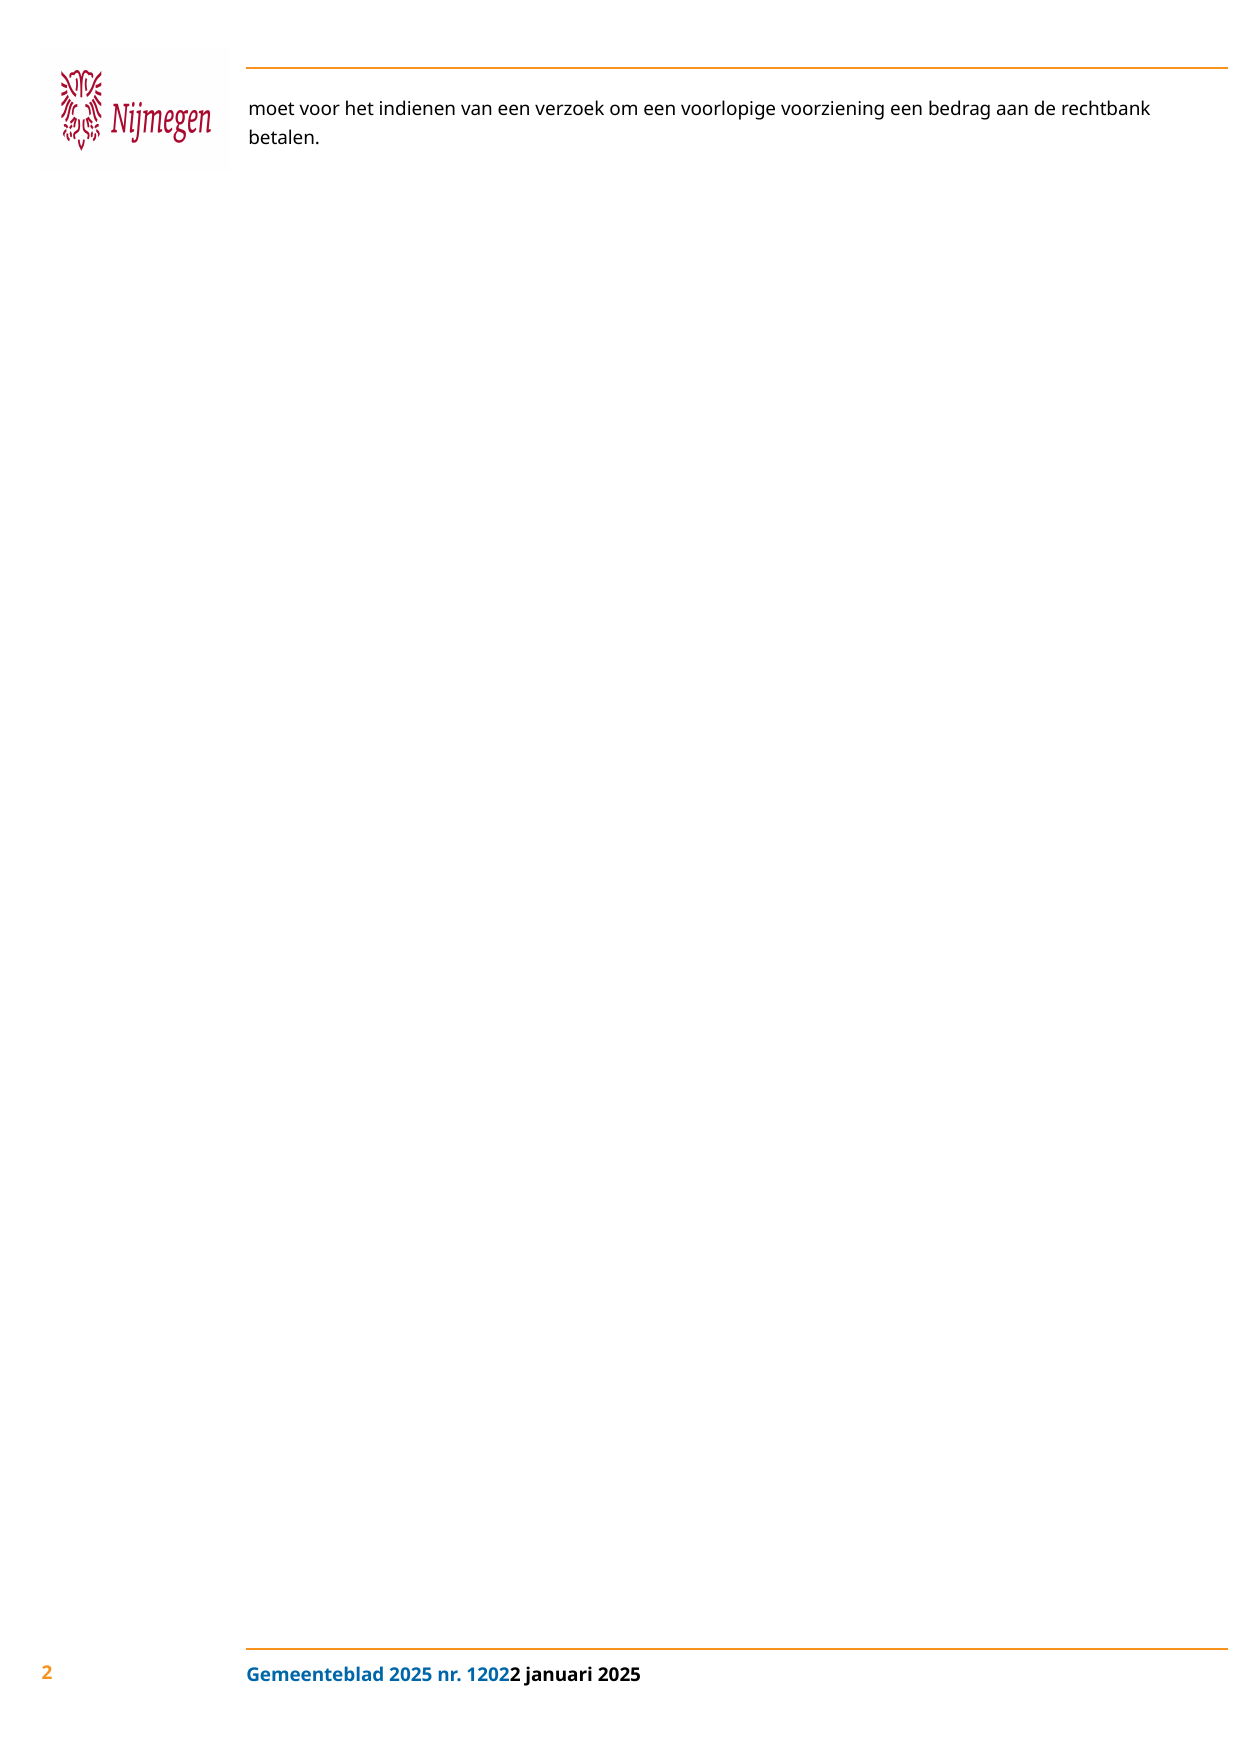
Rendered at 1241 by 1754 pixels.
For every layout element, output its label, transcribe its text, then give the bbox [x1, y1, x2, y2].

picture [41, 47, 231, 172]
text moet voor het indienen van een verzoek om een voorlopige voorziening een bedrag aan de rechtbank betalen. [248, 95, 1152, 150]
